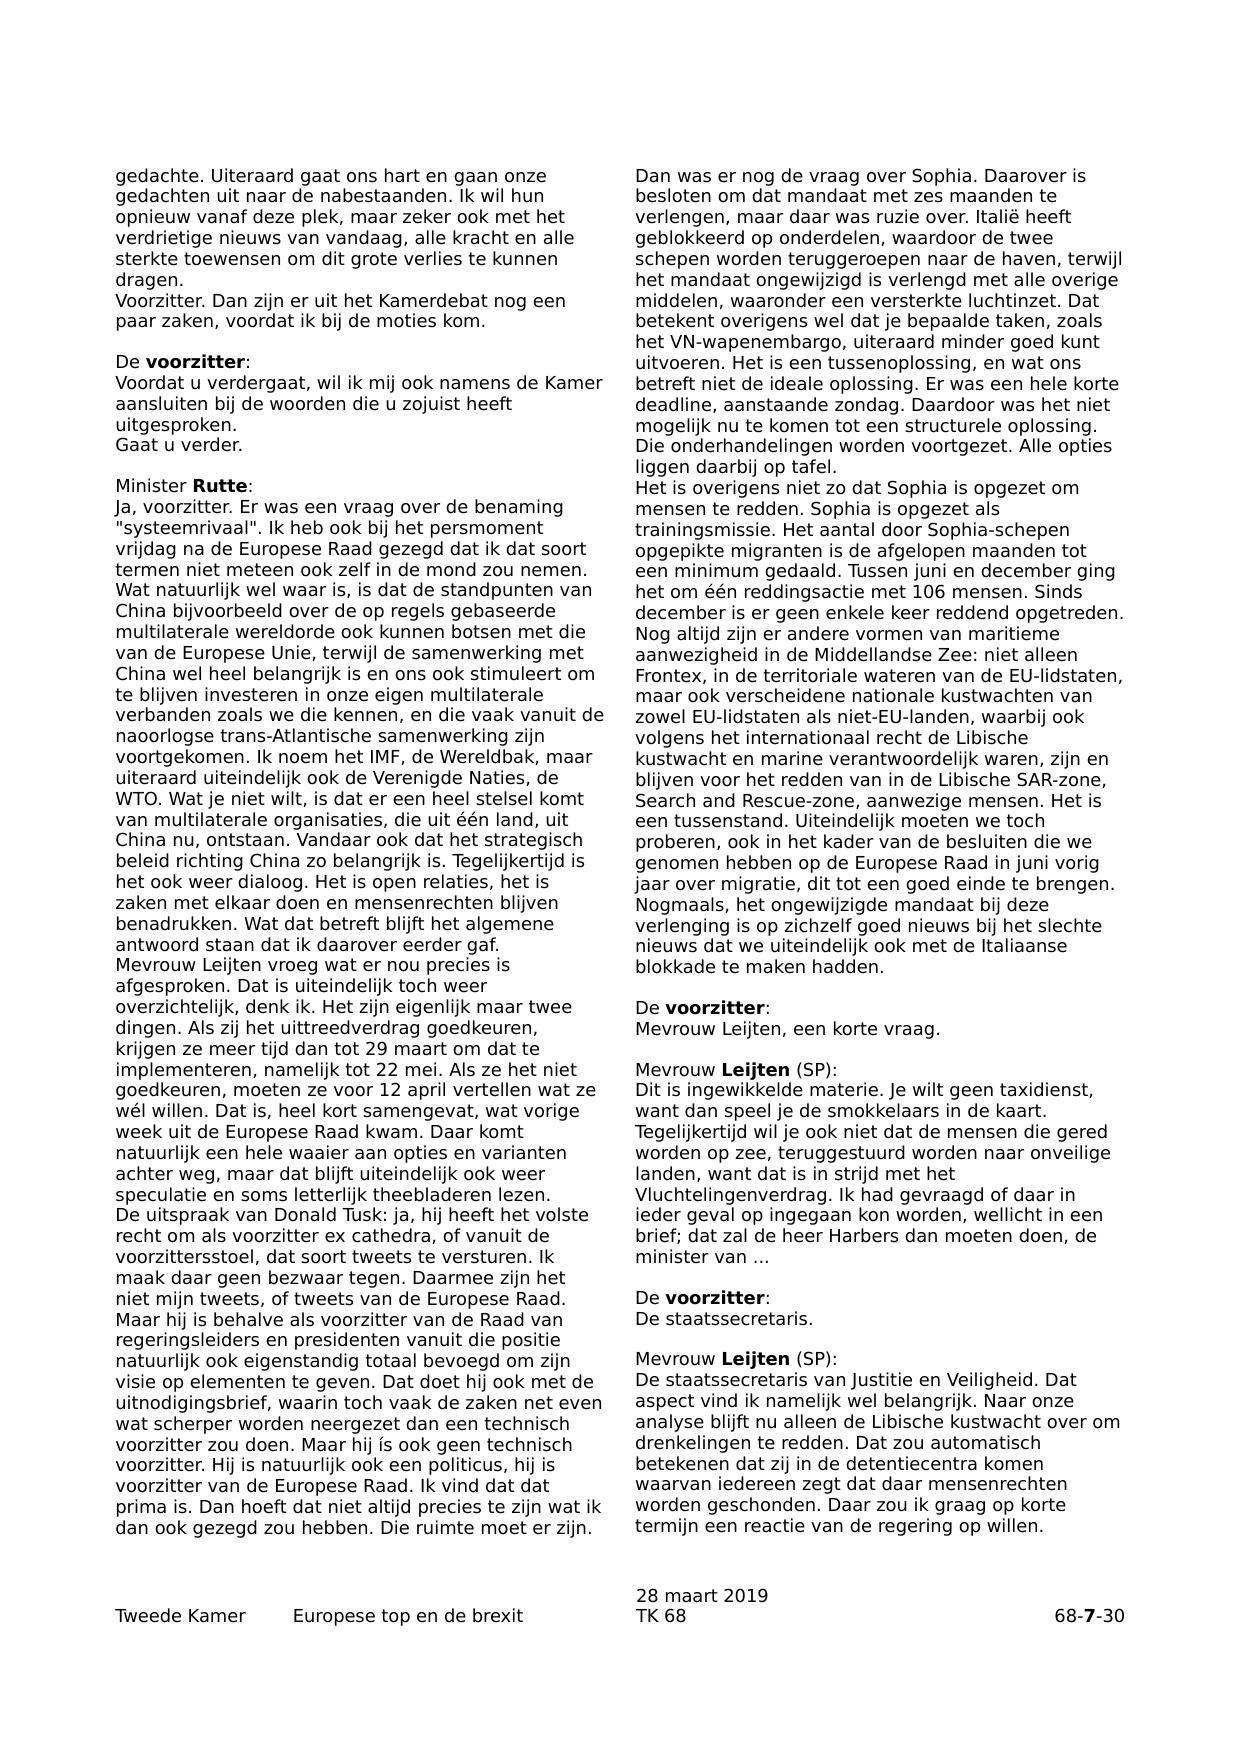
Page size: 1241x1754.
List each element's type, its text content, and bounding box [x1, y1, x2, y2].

text De voorzitter: [115, 352, 605, 373]
text Mevrouw Leijten (SP): [635, 1349, 1125, 1370]
text De staatssecretaris van Justitie en Veiligheid. Dat aspect vind ik namelijk wel belangrijk. Naar onze analyse blijft nu alleen de Libische kustwacht over om drenkelingen te redden. Dat zou automatisch betekenen dat zij in de detentiecentra komen waarvan iedereen zegt dat daar mensenrechten worden geschonden. Daar zou ik graag op korte termijn een reactie van de regering op willen. [635, 1370, 1125, 1537]
text Het is overigens niet zo dat Sophia is opgezet om mensen te redden. Sophia is opgezet als trainingsmissie. Het aantal door Sophia-schepen opgepikte migranten is de afgelopen maanden tot een minimum gedaald. Tussen juni en december ging het om één reddingsactie met 106 mensen. Sinds december is er geen enkele keer reddend opgetreden. Nog altijd zijn er andere vormen van maritieme aanwezigheid in de Middellandse Zee: niet alleen Frontex, in de territoriale wateren van de EU-lidstaten, maar ook verscheidene nationale kustwachten van zowel EU-lidstaten als niet-EU-landen, waarbij ook volgens het internationaal recht de Libische kustwacht en marine verantwoordelijk waren, zijn en blijven voor het redden van in de Libische SAR-zone, Search and Rescue-zone, aanwezige mensen. Het is een tussenstand. Uiteindelijk moeten we toch proberen, ook in het kader van de besluiten die we genomen hebben op de Europese Raad in juni vorig jaar over migratie, dit tot een goed einde te brengen. Nogmaals, het ongewijzigde mandaat bij deze verlenging is op zichzelf goed nieuws bij het slechte nieuws dat we uiteindelijk ook met de Italiaanse blokkade te maken hadden. [635, 478, 1125, 978]
text De voorzitter: [635, 998, 1125, 1018]
text Dan was er nog de vraag over Sophia. Daarover is besloten om dat mandaat met zes maanden te verlengen, maar daar was ruzie over. Italië heeft geblokkeerd op onderdelen, waardoor de twee schepen worden teruggeroepen naar de haven, terwijl het mandaat ongewijzigd is verlengd met alle overige middelen, waaronder een versterkte luchtinzet. Dat betekent overigens wel dat je bepaalde taken, zoals het VN-wapenembargo, uiteraard minder goed kunt uitvoeren. Het is een tussenoplossing, en wat ons betreft niet de ideale oplossing. Er was een hele korte deadline, aanstaande zondag. Daardoor was het niet mogelijk nu te komen tot een structurele oplossing. Die onderhandelingen worden voortgezet. Alle opties liggen daarbij op tafel. [635, 165, 1125, 478]
text Voordat u verdergaat, wil ik mij ook namens de Kamer aansluiten bij de woorden die u zojuist heeft uitgesproken. [115, 373, 605, 435]
text Dit is ingewikkelde materie. Je wilt geen taxidienst, want dan speel je de smokkelaars in de kaart. Tegelijkertijd wil je ook niet dat de mensen die gered worden op zee, teruggestuurd worden naar onveilige landen, want dat is in strijd met het Vluchtelingenverdrag. Ik had gevraagd of daar in ieder geval op ingegaan kon worden, wellicht in een brief; dat zal de heer Harbers dan moeten doen, de minister van ... [635, 1080, 1125, 1268]
text Ja, voorzitter. Er was een vraag over de benaming "systeemrivaal". Ik heb ook bij het persmoment vrijdag na de Europese Raad gezegd dat ik dat soort termen niet meteen ook zelf in de mond zou nemen. Wat natuurlijk wel waar is, is dat de standpunten van China bijvoorbeeld over de op regels gebaseerde multilaterale wereldorde ook kunnen botsen met die van de Europese Unie, terwijl de samenwerking met China wel heel belangrijk is en ons ook stimuleert om te blijven investeren in onze eigen multilaterale verbanden zoals we die kennen, en die vaak vanuit de naoorlogse trans-Atlantische samenwerking zijn voortgekomen. Ik noem het IMF, de Wereldbak, maar uiteraard uiteindelijk ook de Verenigde Naties, de WTO. Wat je niet wilt, is dat er een heel stelsel komt van multilaterale organisaties, die uit één land, uit China nu, ontstaan. Vandaar ook dat het strategisch beleid richting China zo belangrijk is. Tegelijkertijd is het ook weer dialoog. Het is open relaties, het is zaken met elkaar doen en mensenrechten blijven benadrukken. Wat dat betreft blijft het algemene antwoord staan dat ik daarover eerder gaf. [115, 497, 605, 955]
text Mevrouw Leijten (SP): [635, 1059, 1125, 1080]
text De uitspraak van Donald Tusk: ja, hij heeft het volste recht om als voorzitter ex cathedra, of vanuit de voorzittersstoel, dat soort tweets te versturen. Ik maak daar geen bezwaar tegen. Daarmee zijn het niet mijn tweets, of tweets van de Europese Raad. Maar hij is behalve als voorzitter van de Raad van regeringsleiders en presidenten vanuit die positie natuurlijk ook eigenstandig totaal bevoegd om zijn visie op elementen te geven. Dat doet hij ook met de uitnodigingsbrief, waarin toch vaak de zaken net even wat scherper worden neergezet dan een technisch voorzitter zou doen. Maar hij ís ook geen technisch voorzitter. Hij is natuurlijk ook een politicus, hij is voorzitter van de Europese Raad. Ik vind dat dat prima is. Dan hoeft dat niet altijd precies te zijn wat ik dan ook gezegd zou hebben. Die ruimte moet er zijn. [115, 1205, 605, 1538]
text Voorzitter. Dan zijn er uit het Kamerdebat nog een paar zaken, voordat ik bij de moties kom. [115, 290, 605, 332]
text De voorzitter: [635, 1288, 1125, 1308]
text Minister Rutte: [115, 476, 605, 497]
text Mevrouw Leijten vroeg wat er nou precies is afgesproken. Dat is uiteindelijk toch weer overzichtelijk, denk ik. Het zijn eigenlijk maar twee dingen. Als zij het uittreedverdrag goedkeuren, krijgen ze meer tijd dan tot 29 maart om dat te implementeren, namelijk tot 22 mei. Als ze het niet goedkeuren, moeten ze voor 12 april vertellen wat ze wél willen. Dat is, heel kort samengevat, wat vorige week uit de Europese Raad kwam. Daar komt natuurlijk een hele waaier aan opties en varianten achter weg, maar dat blijft uiteindelijk ook weer speculatie en soms letterlijk theebladeren lezen. [115, 955, 605, 1205]
text gedachte. Uiteraard gaat ons hart en gaan onze gedachten uit naar de nabestaanden. Ik wil hun opnieuw vanaf deze plek, maar zeker ook met het verdrietige nieuws van vandaag, alle kracht en alle sterkte toewensen om dit grote verlies te kunnen dragen. [115, 165, 605, 290]
text Mevrouw Leijten, een korte vraag. [635, 1018, 1125, 1039]
text De staatssecretaris. [635, 1308, 1125, 1329]
text Gaat u verder. [115, 435, 605, 456]
